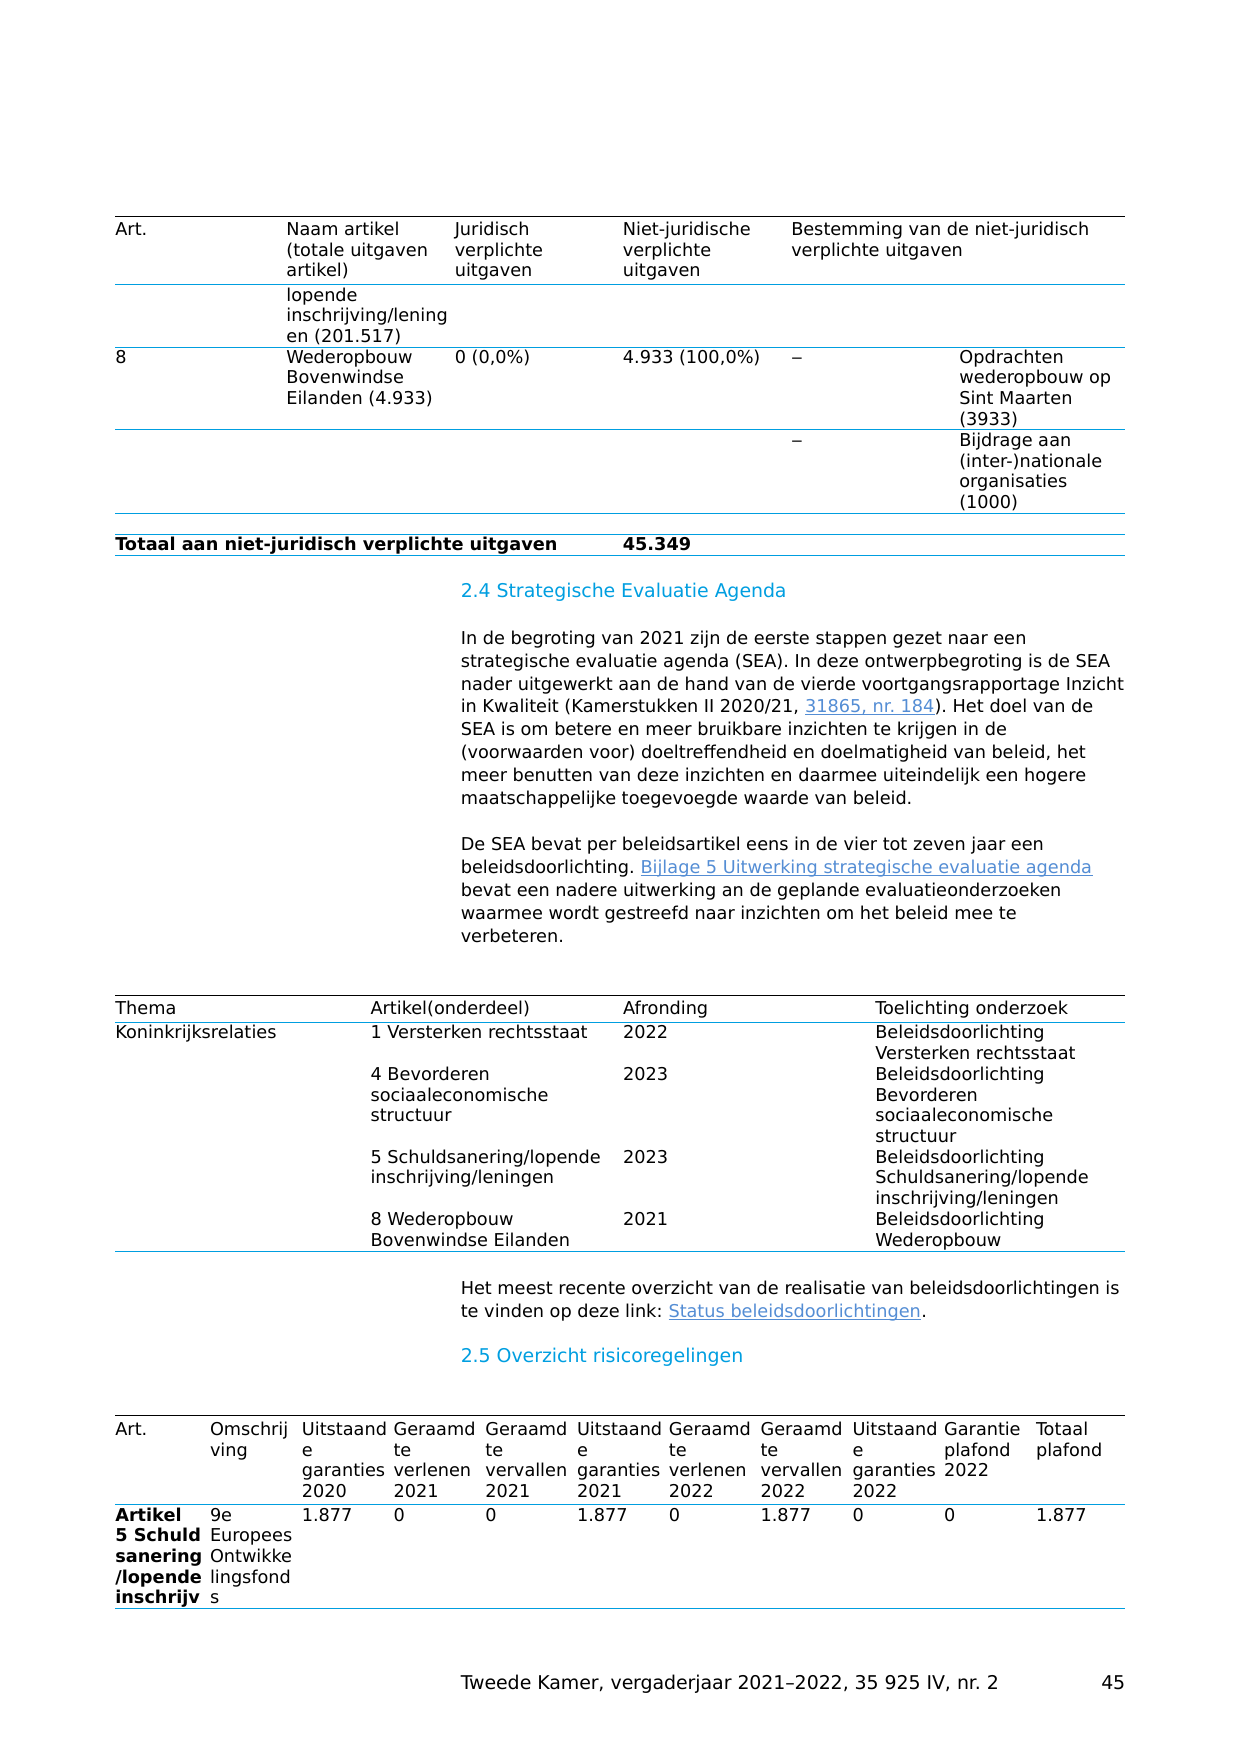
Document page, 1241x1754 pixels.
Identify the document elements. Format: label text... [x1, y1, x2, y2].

table_cell Artikel(onderdeel) [368, 996, 620, 1022]
table_cell Omschrijving [207, 1416, 299, 1504]
table_cell 0 [666, 1505, 757, 1608]
table_cell 45.349 [620, 535, 788, 555]
table_cell 1.877 [758, 1505, 849, 1608]
table_cell [452, 285, 620, 346]
table_cell [620, 430, 788, 512]
table_cell 2023 [620, 1063, 872, 1146]
table_cell 9e Europees Ontwikkelingsfonds [207, 1505, 299, 1608]
table_cell Bijdrage aan (inter-)nationale organisaties (1000) [956, 430, 1125, 512]
table_cell Uitstaande garanties 2020 [299, 1416, 390, 1504]
table_cell [452, 514, 620, 533]
table_cell [283, 430, 452, 512]
table_cell ‒ [788, 348, 956, 429]
table_cell [788, 535, 956, 555]
table_cell Art. [115, 217, 283, 284]
table_cell [788, 514, 956, 533]
table_cell 0 [941, 1505, 1033, 1608]
table_cell [956, 285, 1125, 346]
table_cell Art. [115, 1416, 207, 1504]
table_cell [788, 285, 956, 346]
table_cell 8 [115, 348, 283, 429]
table_cell Naam artikel (totale uitgaven artikel) [283, 217, 452, 284]
table_cell 0 (0,0%) [452, 348, 620, 429]
text In de begroting van 2021 zijn de eerste stappen gezet naar een strategische evaluatie agenda (SEA). In deze ontwerpbegroting is de SEA nader uitgewerkt aan de hand van de vierde voortgangsrapportage Inzicht in Kwaliteit (Kamerstukken II 2020/21, 31865, nr. 184). Het doel van de SEA is om betere en meer bruikbare inzichten te krijgen in de (voorwaarden voor) doeltreffendheid en doelmatigheid van beleid, het meer benutten van deze inzichten en daarmee uiteindelijk een hogere maatschappelijke toegevoegde waarde van beleid. [461, 626, 1125, 809]
table_header Tabel 10 Overzicht verstrekte garanties (bedragen x € 1.000) [115, 1390, 1125, 1415]
table_cell 1.877 [1033, 1505, 1125, 1608]
table_cell Geraamd te verlenen 2022 [666, 1416, 757, 1504]
table_cell Totaal aan niet-juridisch verplichte uitgaven [115, 535, 620, 555]
table_cell 1.877 [299, 1505, 390, 1608]
table_cell 4 Bevorderen sociaaleconomische structuur [368, 1063, 620, 1146]
table_cell Geraamd te verlenen 2021 [390, 1416, 482, 1504]
table_cell [283, 514, 452, 533]
table_cell 8 Wederopbouw Bovenwindse Eilanden [368, 1209, 620, 1251]
table_cell 2023 [620, 1146, 872, 1209]
title 2.5 Overzicht risicoregelingen [461, 1345, 1125, 1367]
table_cell 2021 [620, 1209, 872, 1251]
table_cell 1.877 [574, 1505, 666, 1608]
title 2.4 Strategische Evaluatie Agenda [461, 580, 1125, 602]
table_cell Afronding [620, 996, 872, 1022]
table_cell Garantieplafond 2022 [941, 1416, 1033, 1504]
table_cell Uitstaande garanties 2022 [849, 1416, 941, 1504]
table_cell [115, 285, 283, 346]
table_cell [956, 514, 1125, 533]
table_header Tabel 8 Overzicht niet-juridisch verplichte uitgaven en bestemming (bedragen x €1.000) [115, 191, 1125, 216]
table_cell 2022 [620, 1023, 872, 1063]
table_cell Thema [115, 996, 367, 1022]
table_cell Geraamd te vervallen 2021 [482, 1416, 574, 1504]
table_cell Beleidsdoorlichting Versterken rechtsstaat [872, 1023, 1125, 1063]
table_cell Wederopbouw Bovenwindse Eilanden (4.933) [283, 348, 452, 429]
table_cell 1 Versterken rechtsstaat [368, 1023, 620, 1063]
table_cell Bestemming van de niet-juridisch verplichte uitgaven [788, 217, 1125, 284]
table_cell Koninkrijksrelaties [115, 1023, 367, 1251]
table_cell ‒ [788, 430, 956, 512]
table_cell 4.933 (100,0%) [620, 348, 788, 429]
table_cell [956, 535, 1125, 555]
table_cell Geraamd te vervallen 2022 [758, 1416, 849, 1504]
table_cell 5 Schuldsanering/lopende inschrijving/leningen [368, 1146, 620, 1209]
table_cell Totaal plafond [1033, 1416, 1125, 1504]
table_cell Juridisch verplichte uitgaven [452, 217, 620, 284]
table_cell Opdrachten wederopbouw op Sint Maarten (3933) [956, 348, 1125, 429]
table_cell Artikel 5 Schuldsanering/lopende inschrijv [115, 1505, 207, 1608]
table_cell [620, 285, 788, 346]
table_cell Toelichting onderzoek [872, 996, 1125, 1022]
table_cell Beleidsdoorlichting Schuldsanering/lopende inschrijving/leningen [872, 1146, 1125, 1209]
table_header Tabel 9 Planning Strategische Evaluatie Agenda [115, 970, 1125, 994]
table_cell Beleidsdoorlichting Bevorderen sociaaleconomische structuur [872, 1063, 1125, 1146]
table_cell [452, 430, 620, 512]
table_cell [620, 514, 788, 533]
text De SEA bevat per beleidsartikel eens in de vier tot zeven jaar een beleidsdoorlichting. Bijlage 5 Uitwerking strategische evaluatie agenda bevat een nadere uitwerking an de geplande evaluatieonderzoeken waarmee wordt gestreefd naar inzichten om het beleid mee te verbeteren. [461, 832, 1125, 947]
table_cell Beleidsdoorlichting Wederopbouw [872, 1209, 1125, 1251]
table_cell 0 [849, 1505, 941, 1608]
table_cell 0 [390, 1505, 482, 1608]
table_cell lopende inschrijving/leningen (201.517) [283, 285, 452, 346]
table_cell [115, 514, 283, 533]
table_cell 0 [482, 1505, 574, 1608]
text Het meest recente overzicht van de realisatie van beleidsdoorlichtingen is te vinden op deze link: Status beleidsdoorlichtingen. [461, 1276, 1125, 1322]
table_cell [115, 430, 283, 512]
table_cell Uitstaande garanties 2021 [574, 1416, 666, 1504]
table_cell Niet-juridische verplichte uitgaven [620, 217, 788, 284]
